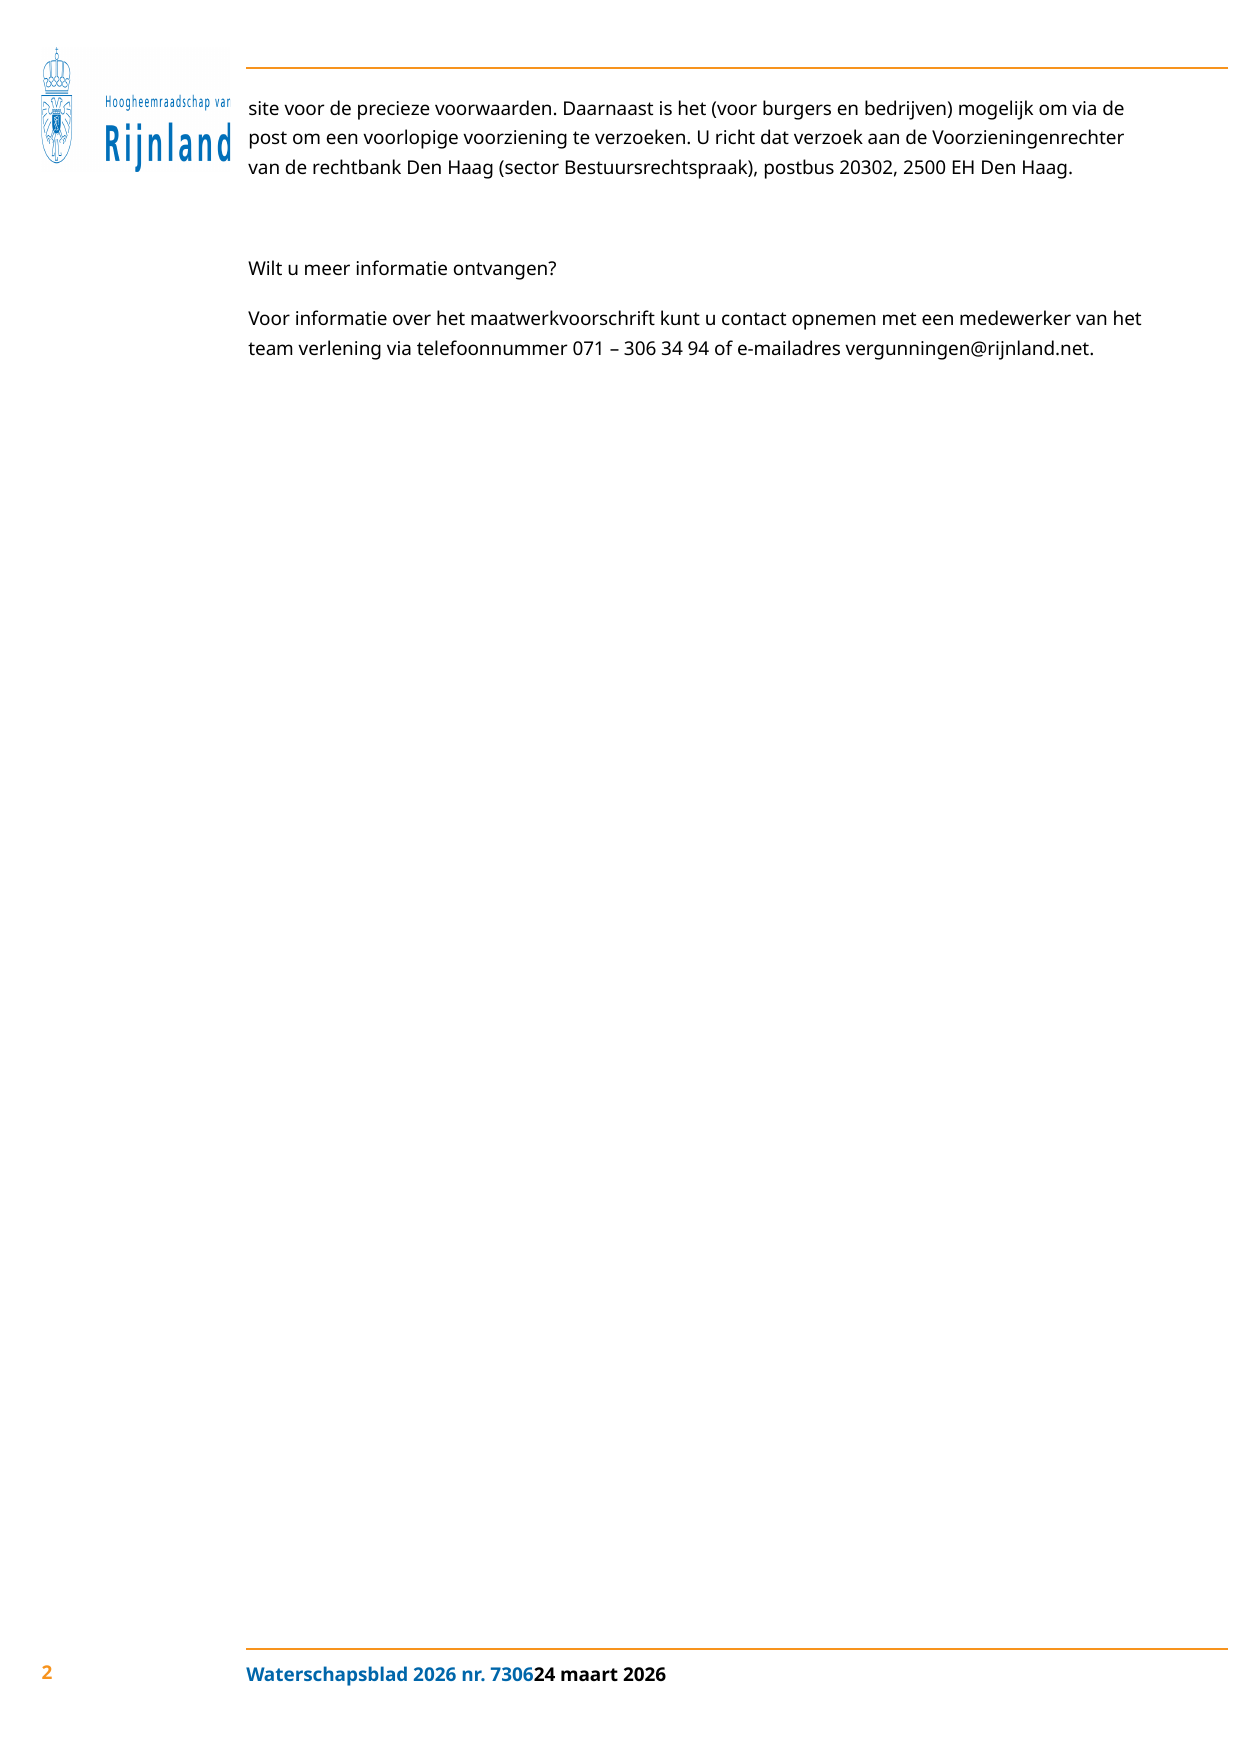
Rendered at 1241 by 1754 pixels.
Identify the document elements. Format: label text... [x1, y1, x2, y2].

text Voor informatie over het maatwerkvoorschrift kunt u contact opnemen met een medewerker van het team verlening via telefoonnummer 071 – 306 34 94 of e-mailadres vergunningen@rijnland.net. [248, 305, 1152, 361]
text Wilt u meer informatie ontvangen? [248, 255, 1152, 281]
picture [41, 47, 231, 172]
text site voor de precieze voorwaarden. Daarnaast is het (voor burgers en bedrijven) mogelijk om via de post om een voorlopige voorziening te verzoeken. U richt dat verzoek aan de Voorzieningenrechter van de rechtbank Den Haag (sector Bestuursrechtspraak), postbus 20302, 2500 EH Den Haag. [248, 95, 1152, 180]
